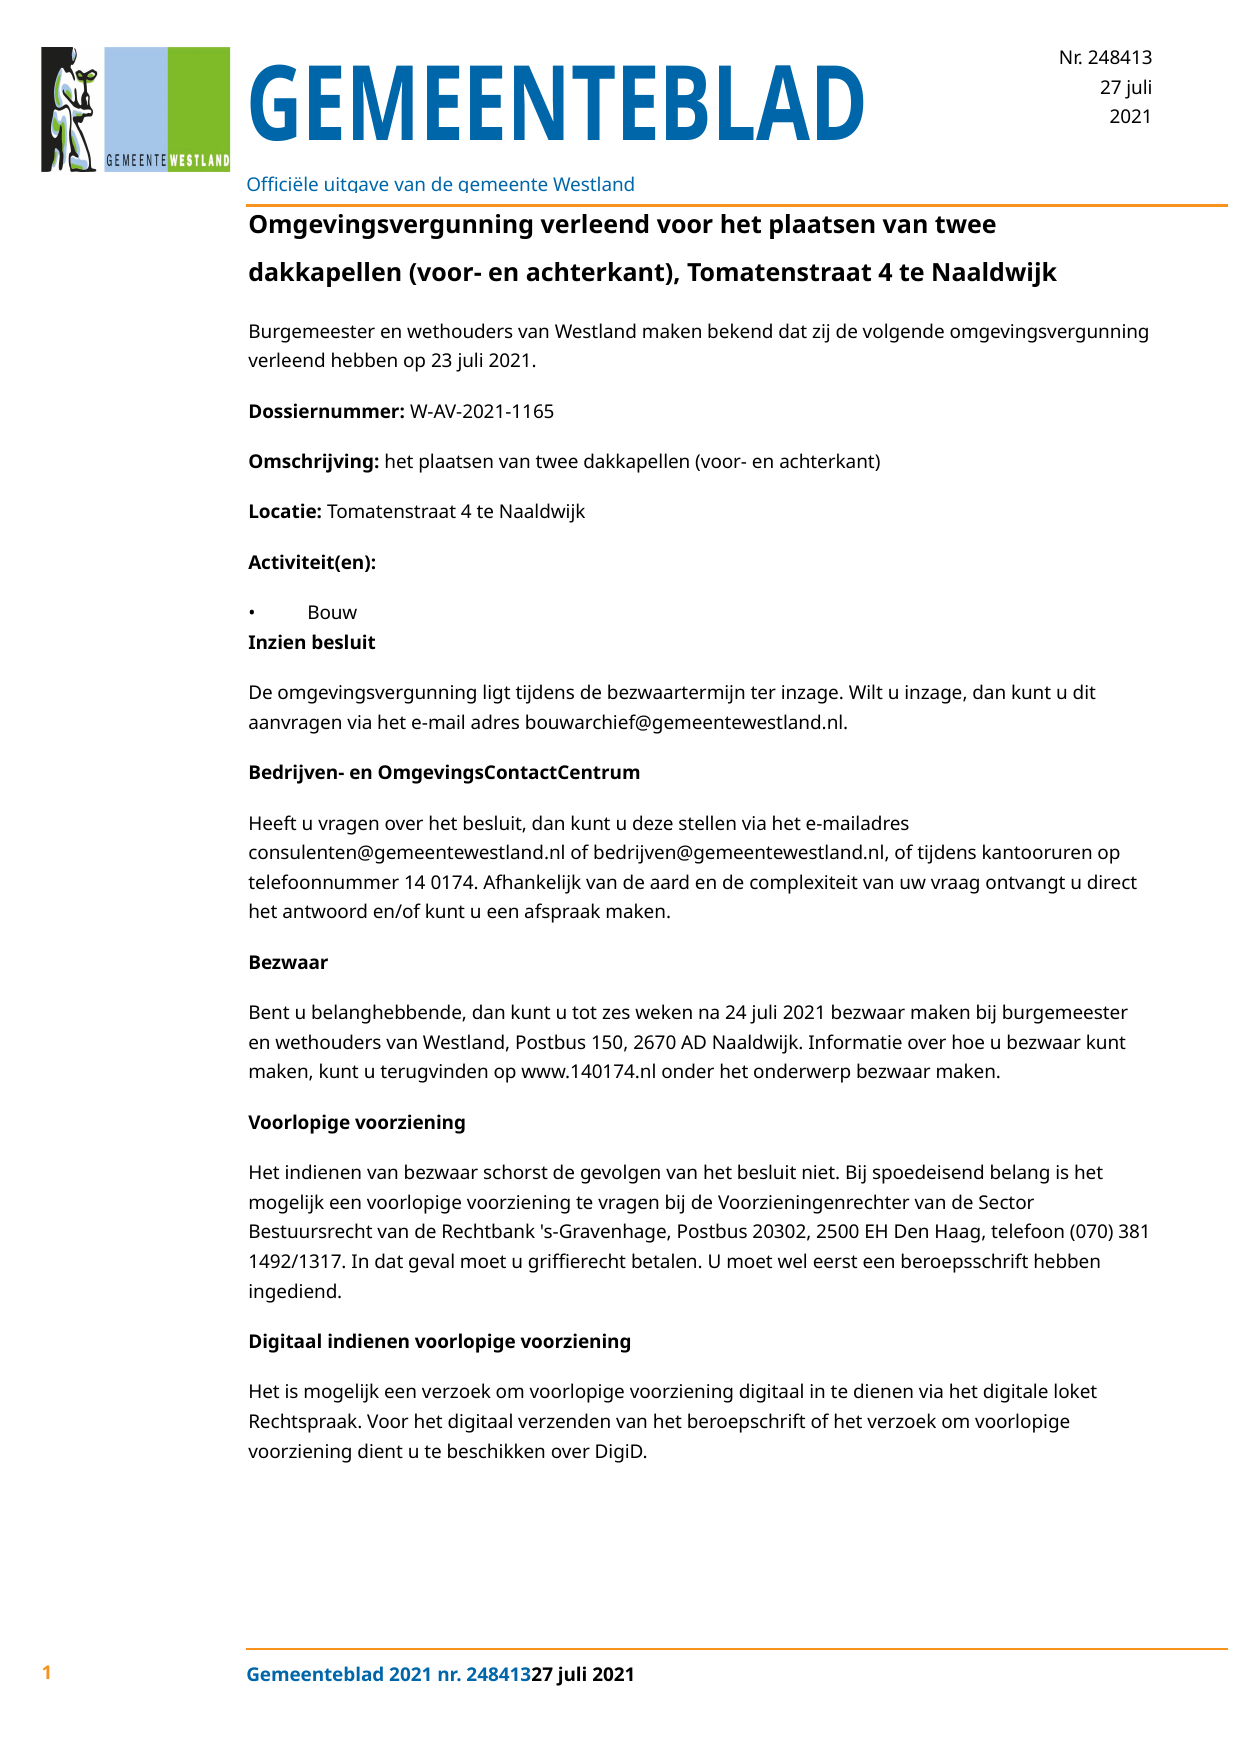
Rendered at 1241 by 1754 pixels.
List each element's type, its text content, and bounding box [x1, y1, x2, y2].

list Bouw [248, 599, 1152, 625]
text Activiteit(en): [248, 549, 1152, 575]
text Het indienen van bezwaar schorst de gevolgen van het besluit niet. Bij spoedeisend belang is het mogelijk een voorlopige voorziening te vragen bij de Voorzieningenrechter van de Sector Bestuursrecht van de Rechtbank 's-Gravenhage, Postbus 20302, 2500 EH Den Haag, telefoon (070) 381 1492/1317. In dat geval moet u griffierecht betalen. U moet wel eerst een beroepsschrift hebben ingediend. [248, 1159, 1152, 1304]
text Digitaal indienen voorlopige voorziening [248, 1328, 1152, 1354]
text Omgevingsvergunning verleend voor het plaatsen van twee dakkapellen (voor- en achterkant), Tomatenstraat 4 te Naaldwijk [248, 207, 1152, 288]
text Inzien besluit [248, 629, 1152, 655]
picture [41, 47, 231, 172]
text Het is mogelijk een verzoek om voorlopige voorziening digitaal in te dienen via het digitale loket Rechtspraak. Voor het digitaal verzenden van het beroepschrift of het verzoek om voorlopige voorziening dient u te beschikken over DigiD. [248, 1379, 1152, 1464]
text Bedrijven- en OmgevingsContactCentrum [248, 759, 1152, 785]
text Dossiernummer: W-AV-2021-1165 [248, 398, 1152, 424]
text Heeft u vragen over het besluit, dan kunt u deze stellen via het e-mailadres consulenten@gemeentewestland.nl of bedrijven@gemeentewestland.nl, of tijdens kantooruren op telefoonnummer 14 0174. Afhankelijk van de aard en de complexiteit van uw vraag ontvangt u direct het antwoord en/of kunt u een afspraak maken. [248, 810, 1152, 924]
text Omschrijving: het plaatsen van twee dakkapellen (voor- en achterkant) [248, 448, 1152, 474]
text Burgemeester en wethouders van Westland maken bekend dat zij de volgende omgevingsvergunning verleend hebben op 23 juli 2021. [248, 318, 1152, 373]
text Bezwaar [248, 949, 1152, 975]
text De omgevingsvergunning ligt tijdens de bezwaartermijn ter inzage. Wilt u inzage, dan kunt u dit aanvragen via het e-mail adres bouwarchief@gemeentewestland.nl. [248, 679, 1152, 735]
text Voorlopige voorziening [248, 1109, 1152, 1135]
text Locatie: Tomatenstraat 4 te Naaldwijk [248, 499, 1152, 524]
text Bent u belanghebbende, dan kunt u tot zes weken na 24 juli 2021 bezwaar maken bij burgemeester en wethouders van Westland, Postbus 150, 2670 AD Naaldwijk. Informatie over hoe u bezwaar kunt maken, kunt u terugvinden op www.140174.nl onder het onderwerp bezwaar maken. [248, 999, 1152, 1084]
